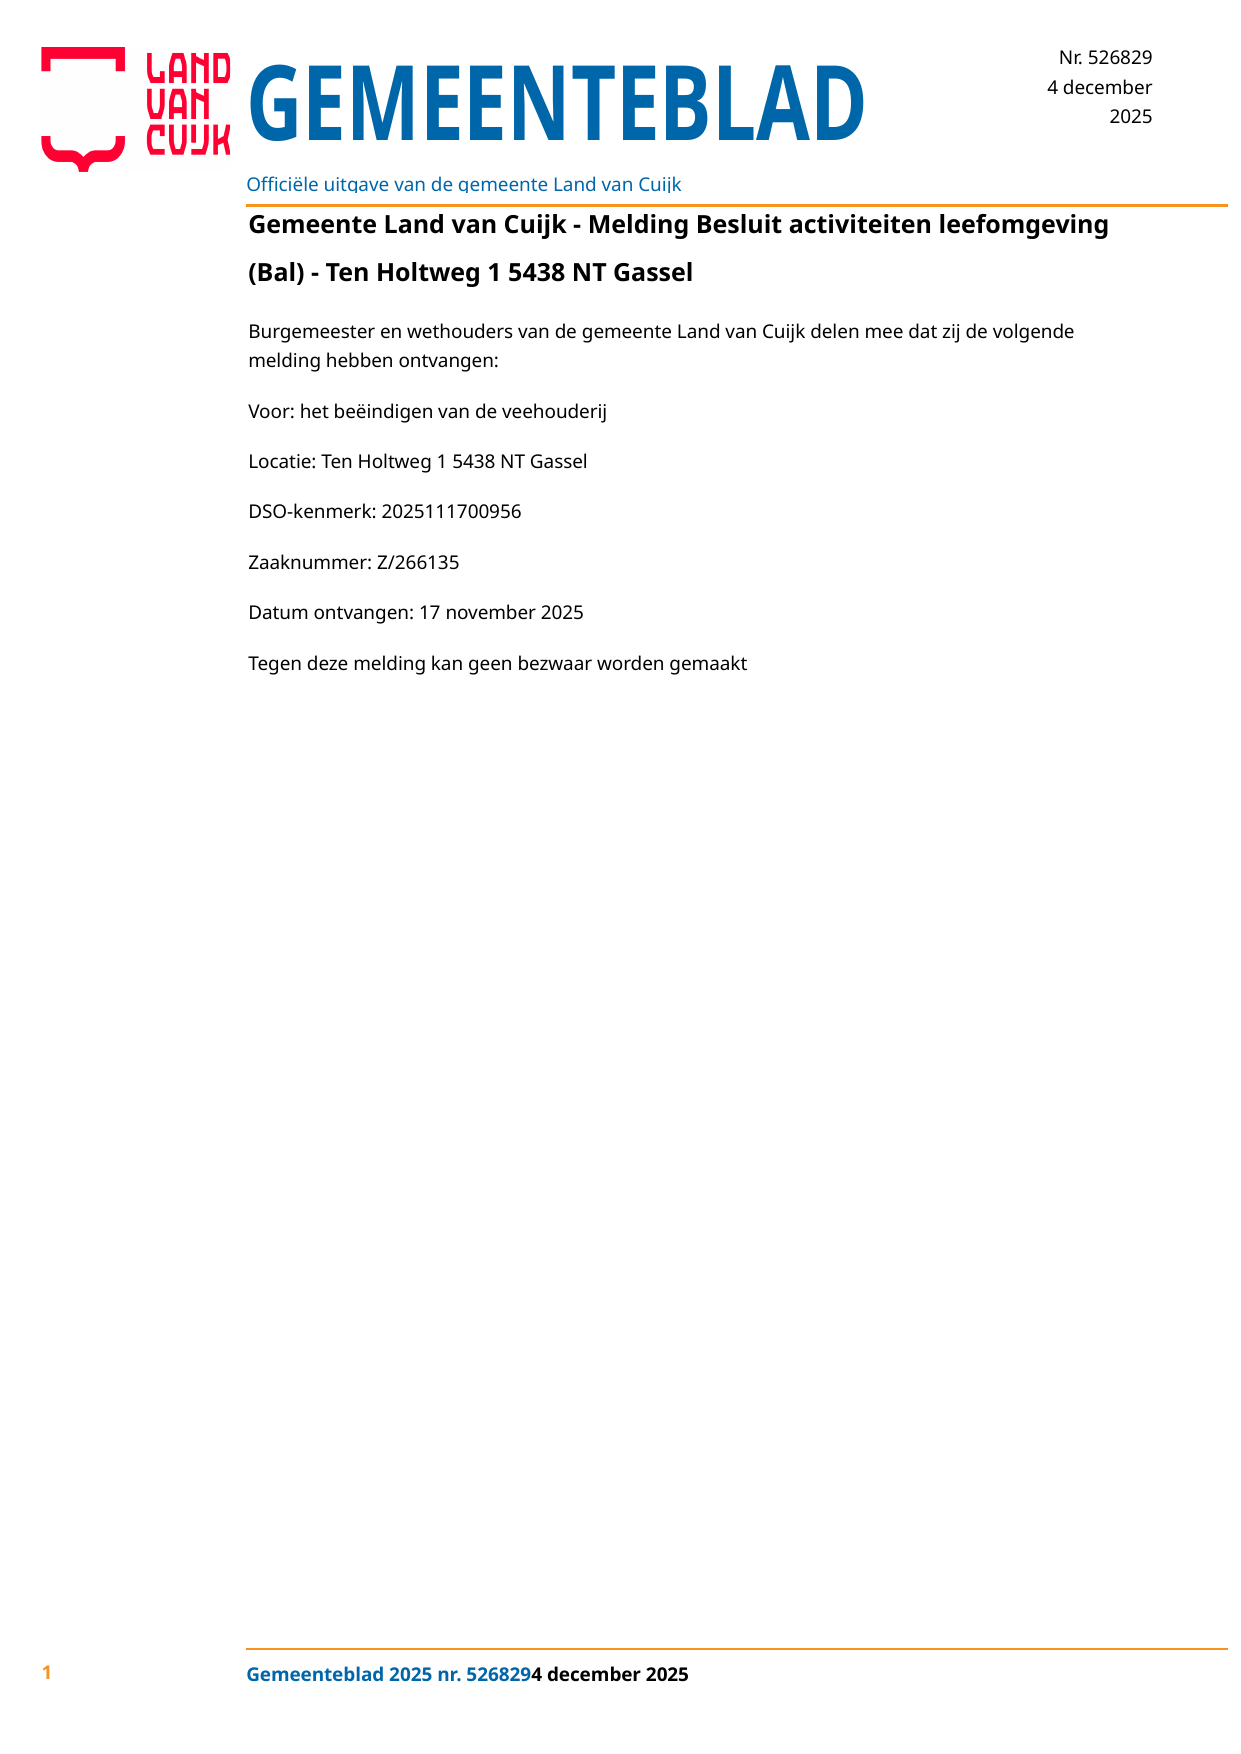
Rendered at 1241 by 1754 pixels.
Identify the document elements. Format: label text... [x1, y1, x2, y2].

text Burgemeester en wethouders van de gemeente Land van Cuijk delen mee dat zij de volgende melding hebben ontvangen: [248, 318, 1152, 373]
text Datum ontvangen: 17 november 2025 [248, 599, 1152, 625]
text Tegen deze melding kan geen bezwaar worden gemaakt [248, 650, 1152, 676]
text Zaaknummer: Z/266135 [248, 549, 1152, 575]
text DSO-kenmerk: 2025111700956 [248, 499, 1152, 524]
text Voor: het beëindigen van de veehouderij [248, 398, 1152, 424]
text Locatie: Ten Holtweg 1 5438 NT Gassel [248, 448, 1152, 474]
picture [41, 47, 231, 172]
text Gemeente Land van Cuijk - Melding Besluit activiteiten leefomgeving (Bal) - Ten Holtweg 1 5438 NT Gassel [248, 207, 1152, 288]
